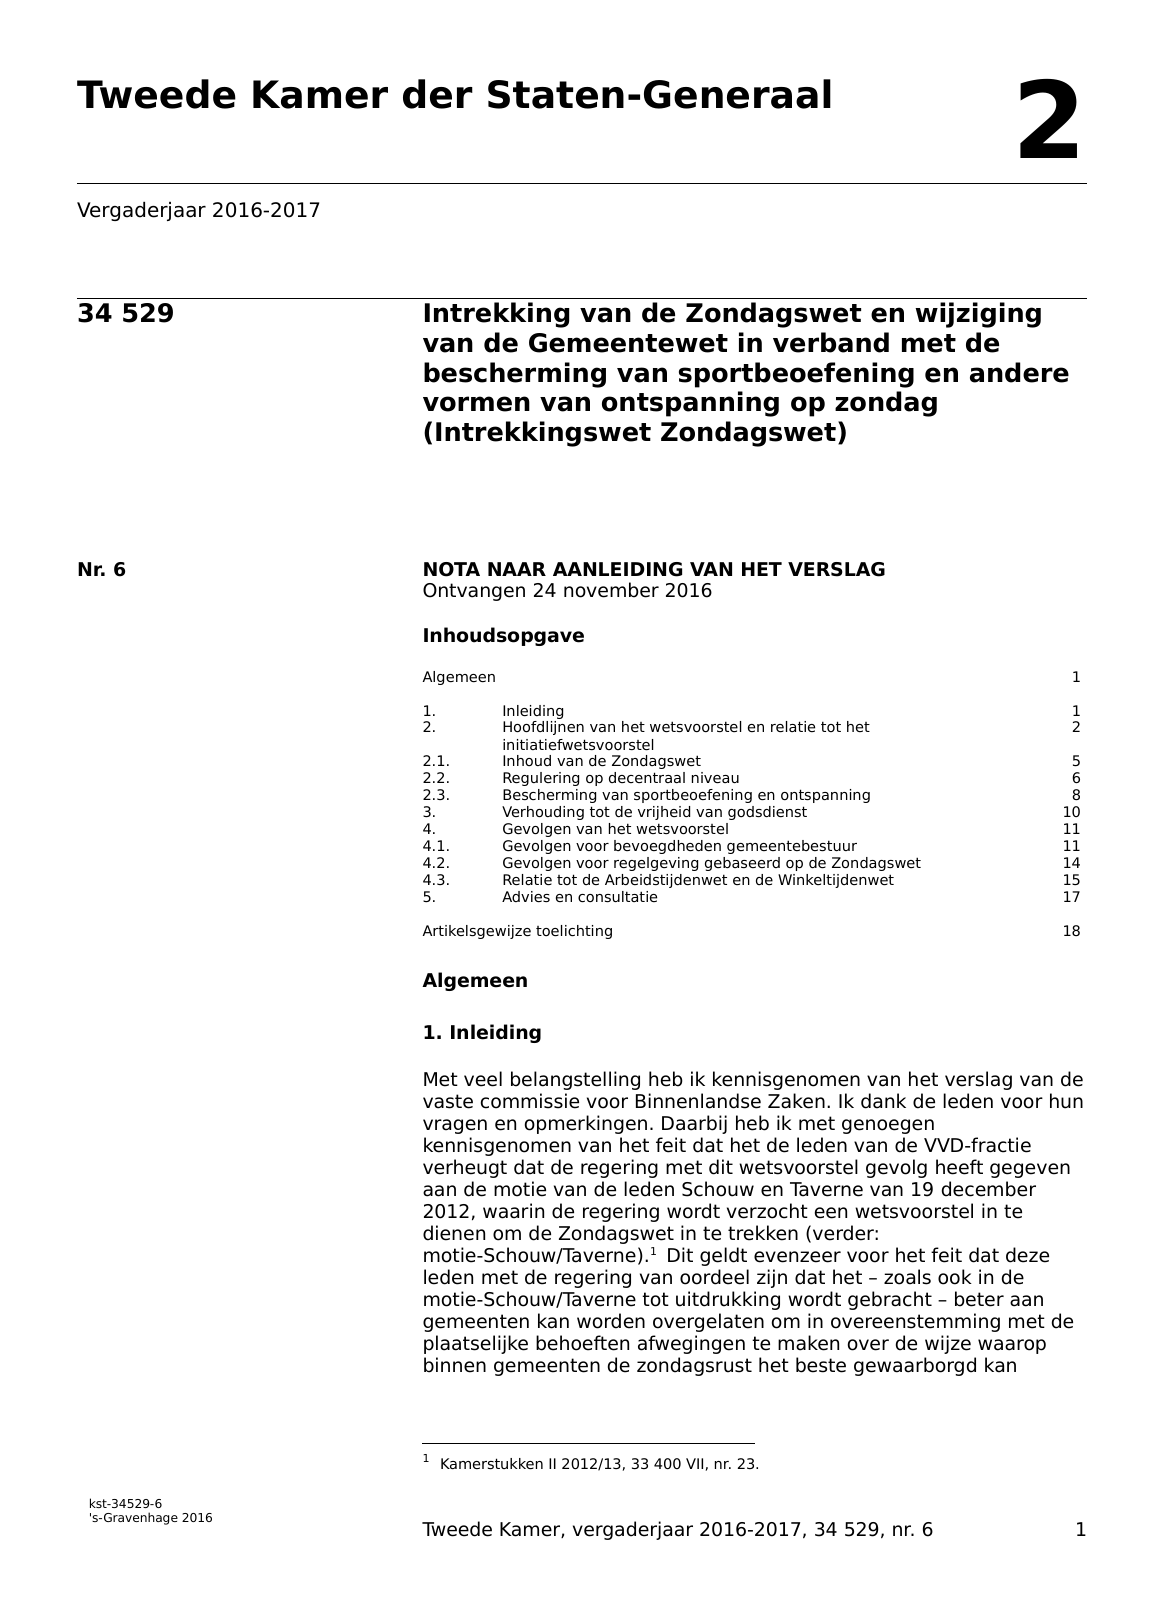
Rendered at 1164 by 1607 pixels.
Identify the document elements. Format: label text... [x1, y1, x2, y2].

table_cell 1 [1028, 703, 1087, 719]
table_cell 4.3. [422, 872, 496, 889]
table_cell 2.3. [422, 787, 496, 804]
table_cell 10 [1028, 804, 1087, 821]
table_cell 4.2. [422, 855, 496, 872]
text kst-34529-6 [88, 1497, 323, 1511]
table_cell 2.2. [422, 770, 496, 787]
text Kamerstukken II 2012/13, 33 400 VII, nr. 23. [422, 1452, 1087, 1474]
table_cell [1028, 685, 1087, 702]
table_cell 14 [1028, 855, 1087, 872]
table_cell 11 [1028, 821, 1087, 838]
table_cell 5 [1028, 753, 1087, 770]
text Ontvangen 24 november 2016 [422, 580, 1087, 602]
table_cell Artikelsgewijze toelichting [422, 923, 1028, 940]
table_header 1 [1028, 669, 1087, 685]
table_cell Advies en consultatie [496, 889, 1028, 906]
table_cell 4. [422, 821, 496, 838]
table_cell 17 [1028, 889, 1087, 906]
table_cell 15 [1028, 872, 1087, 889]
text 's-Gravenhage 2016 [88, 1511, 323, 1525]
table_cell 2 [1028, 719, 1087, 753]
table_cell Gevolgen voor bevoegdheden gemeentebestuur [496, 838, 1028, 855]
table_cell [422, 906, 496, 923]
table_cell 2. [422, 719, 496, 753]
table_header Tweede Kamer der Staten-Generaal [77, 59, 886, 183]
table_cell 18 [1028, 923, 1087, 940]
table_cell Bescherming van sportbeoefening en ontspanning [496, 787, 1028, 804]
table_cell 4.1. [422, 838, 496, 855]
subtitle 34 529 Intrekking van de Zondagswet en wijziging van de Gemeentewet in verband met de bescherming van sportbeoefening en andere vormen van ontspanning op zondag (Intrekkingswet Zondagswet) [77, 299, 1087, 447]
subtitle Algemeen [422, 970, 1087, 992]
table_cell 8 [1028, 787, 1087, 804]
table_cell [496, 685, 1028, 702]
table_header 2 [886, 59, 1087, 183]
table_cell Gevolgen voor regelgeving gebaseerd op de Zondagswet [496, 855, 1028, 872]
table_cell Regulering op decentraal niveau [496, 770, 1028, 787]
table_cell Relatie tot de Arbeidstijdenwet en de Winkeltijdenwet [496, 872, 1028, 889]
table_cell 6 [1028, 770, 1087, 787]
table_cell [496, 906, 1028, 923]
table_cell 1. [422, 703, 496, 719]
table_cell [1028, 906, 1087, 923]
table_cell 5. [422, 889, 496, 906]
subtitle Inhoudsopgave [422, 624, 1087, 647]
table_cell Gevolgen van het wetsvoorstel [496, 821, 1028, 838]
text Met veel belangstelling heb ik kennisgenomen van het verslag van de vaste commissie voor Binnenlandse Zaken. Ik dank de leden voor hun vragen en opmerkingen. Daarbij heb ik met genoegen kennisgenomen van het feit dat het de leden van de VVD-fractie verheugt dat de regering met dit wetsvoorstel gevolg heeft gegeven aan de motie van de leden Schouw en Taverne van 19 december 2012, waarin de regering wordt verzocht een wetsvoorstel in te dienen om de Zondagswet in te trekken (verder: motie-Schouw/Taverne). Dit geldt evenzeer voor het feit dat deze leden met de regering van oordeel zijn dat het – zoals ook in de motie-Schouw/Taverne tot uitdrukking wordt gebracht – beter aan gemeenten kan worden overgelaten om in overeenstemming met de plaatselijke behoeften afwegingen te maken over de wijze waarop binnen gemeenten de zondagsrust het beste gewaarborgd kan [422, 1069, 1087, 1377]
table_cell 3. [422, 804, 496, 821]
table_cell Vergaderjaar 2016-2017 [77, 184, 1087, 298]
table_cell Inleiding [496, 703, 1028, 719]
subtitle 1. Inleiding [422, 1022, 1087, 1044]
table_header Algemeen [422, 669, 1028, 685]
table_cell [422, 685, 496, 702]
table_cell 2.1. [422, 753, 496, 770]
table_cell 11 [1028, 838, 1087, 855]
table_cell Inhoud van de Zondagswet [496, 753, 1028, 770]
table_cell Hoofdlijnen van het wetsvoorstel en relatie tot het initiatiefwetsvoorstel [496, 719, 1028, 753]
subtitle Nr. 6 NOTA NAAR AANLEIDING VAN HET VERSLAG [77, 558, 1087, 580]
table_cell Verhouding tot de vrijheid van godsdienst [496, 804, 1028, 821]
